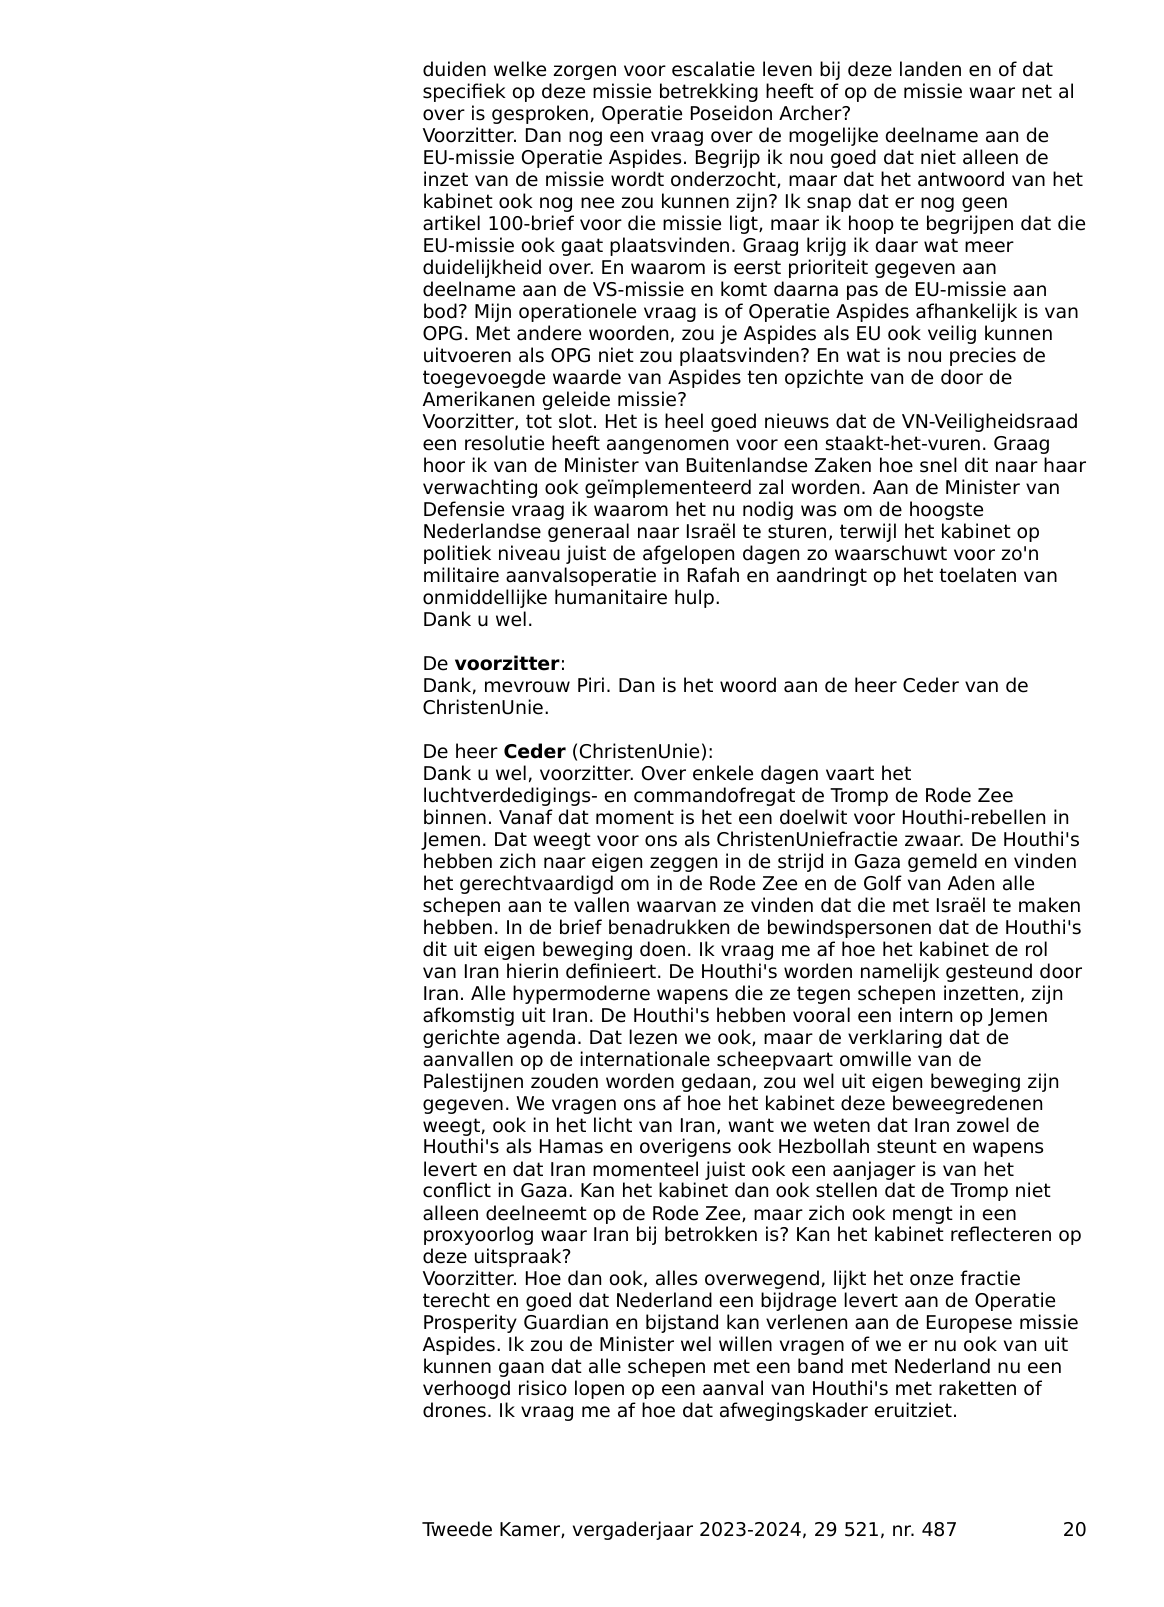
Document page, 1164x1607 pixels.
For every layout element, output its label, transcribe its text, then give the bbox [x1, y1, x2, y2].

text De heer Ceder (ChristenUnie): [422, 741, 1087, 763]
text De voorzitter: [422, 653, 1087, 675]
text Dank u wel. [422, 608, 1087, 631]
text Voorzitter. Dan nog een vraag over de mogelijke deelname aan de EU-missie Operatie Aspides. Begrijp ik nou goed dat niet alleen de inzet van de missie wordt onderzocht, maar dat het antwoord van het kabinet ook nog nee zou kunnen zijn? Ik snap dat er nog geen artikel 100-brief voor die missie ligt, maar ik hoop te begrijpen dat die EU-missie ook gaat plaatsvinden. Graag krijg ik daar wat meer duidelijkheid over. En waarom is eerst prioriteit gegeven aan deelname aan de VS-missie en komt daarna pas de EU-missie aan bod? Mijn operationele vraag is of Operatie Aspides afhankelijk is van OPG. Met andere woorden, zou je Aspides als EU ook veilig kunnen uitvoeren als OPG niet zou plaatsvinden? En wat is nou precies de toegevoegde waarde van Aspides ten opzichte van de door de Amerikanen geleide missie? [422, 125, 1087, 411]
text Dank, mevrouw Piri. Dan is het woord aan de heer Ceder van de ChristenUnie. [422, 675, 1087, 719]
text Voorzitter. Hoe dan ook, alles overwegend, lijkt het onze fractie terecht en goed dat Nederland een bijdrage levert aan de Operatie Prosperity Guardian en bijstand kan verlenen aan de Europese missie Aspides. Ik zou de Minister wel willen vragen of we er nu ook van uit kunnen gaan dat alle schepen met een band met Nederland nu een verhoogd risico lopen op een aanval van Houthi's met raketten of drones. Ik vraag me af hoe dat afwegingskader eruitziet. [422, 1268, 1087, 1422]
text Voorzitter, tot slot. Het is heel goed nieuws dat de VN-Veiligheidsraad een resolutie heeft aangenomen voor een staakt-het-vuren. Graag hoor ik van de Minister van Buitenlandse Zaken hoe snel dit naar haar verwachting ook geïmplementeerd zal worden. Aan de Minister van Defensie vraag ik waarom het nu nodig was om de hoogste Nederlandse generaal naar Israël te sturen, terwijl het kabinet op politiek niveau juist de afgelopen dagen zo waarschuwt voor zo'n militaire aanvalsoperatie in Rafah en aandringt op het toelaten van onmiddellijke humanitaire hulp. [422, 411, 1087, 608]
text duiden welke zorgen voor escalatie leven bij deze landen en of dat specifiek op deze missie betrekking heeft of op de missie waar net al over is gesproken, Operatie Poseidon Archer? [422, 59, 1087, 125]
text Dank u wel, voorzitter. Over enkele dagen vaart het luchtverdedigings- en commandofregat de Tromp de Rode Zee binnen. Vanaf dat moment is het een doelwit voor Houthi-rebellen in Jemen. Dat weegt voor ons als ChristenUniefractie zwaar. De Houthi's hebben zich naar eigen zeggen in de strijd in Gaza gemeld en vinden het gerechtvaardigd om in de Rode Zee en de Golf van Aden alle schepen aan te vallen waarvan ze vinden dat die met Israël te maken hebben. In de brief benadrukken de bewindspersonen dat de Houthi's dit uit eigen beweging doen. Ik vraag me af hoe het kabinet de rol van Iran hierin definieert. De Houthi's worden namelijk gesteund door Iran. Alle hypermoderne wapens die ze tegen schepen inzetten, zijn afkomstig uit Iran. De Houthi's hebben vooral een intern op Jemen gerichte agenda. Dat lezen we ook, maar de verklaring dat de aanvallen op de internationale scheepvaart omwille van de Palestijnen zouden worden gedaan, zou wel uit eigen beweging zijn gegeven. We vragen ons af hoe het kabinet deze beweegredenen weegt, ook in het licht van Iran, want we weten dat Iran zowel de Houthi's als Hamas en overigens ook Hezbollah steunt en wapens levert en dat Iran momenteel juist ook een aanjager is van het conflict in Gaza. Kan het kabinet dan ook stellen dat de Tromp niet alleen deelneemt op de Rode Zee, maar zich ook mengt in een proxyoorlog waar Iran bij betrokken is? Kan het kabinet reflecteren op deze uitspraak? [422, 763, 1087, 1268]
